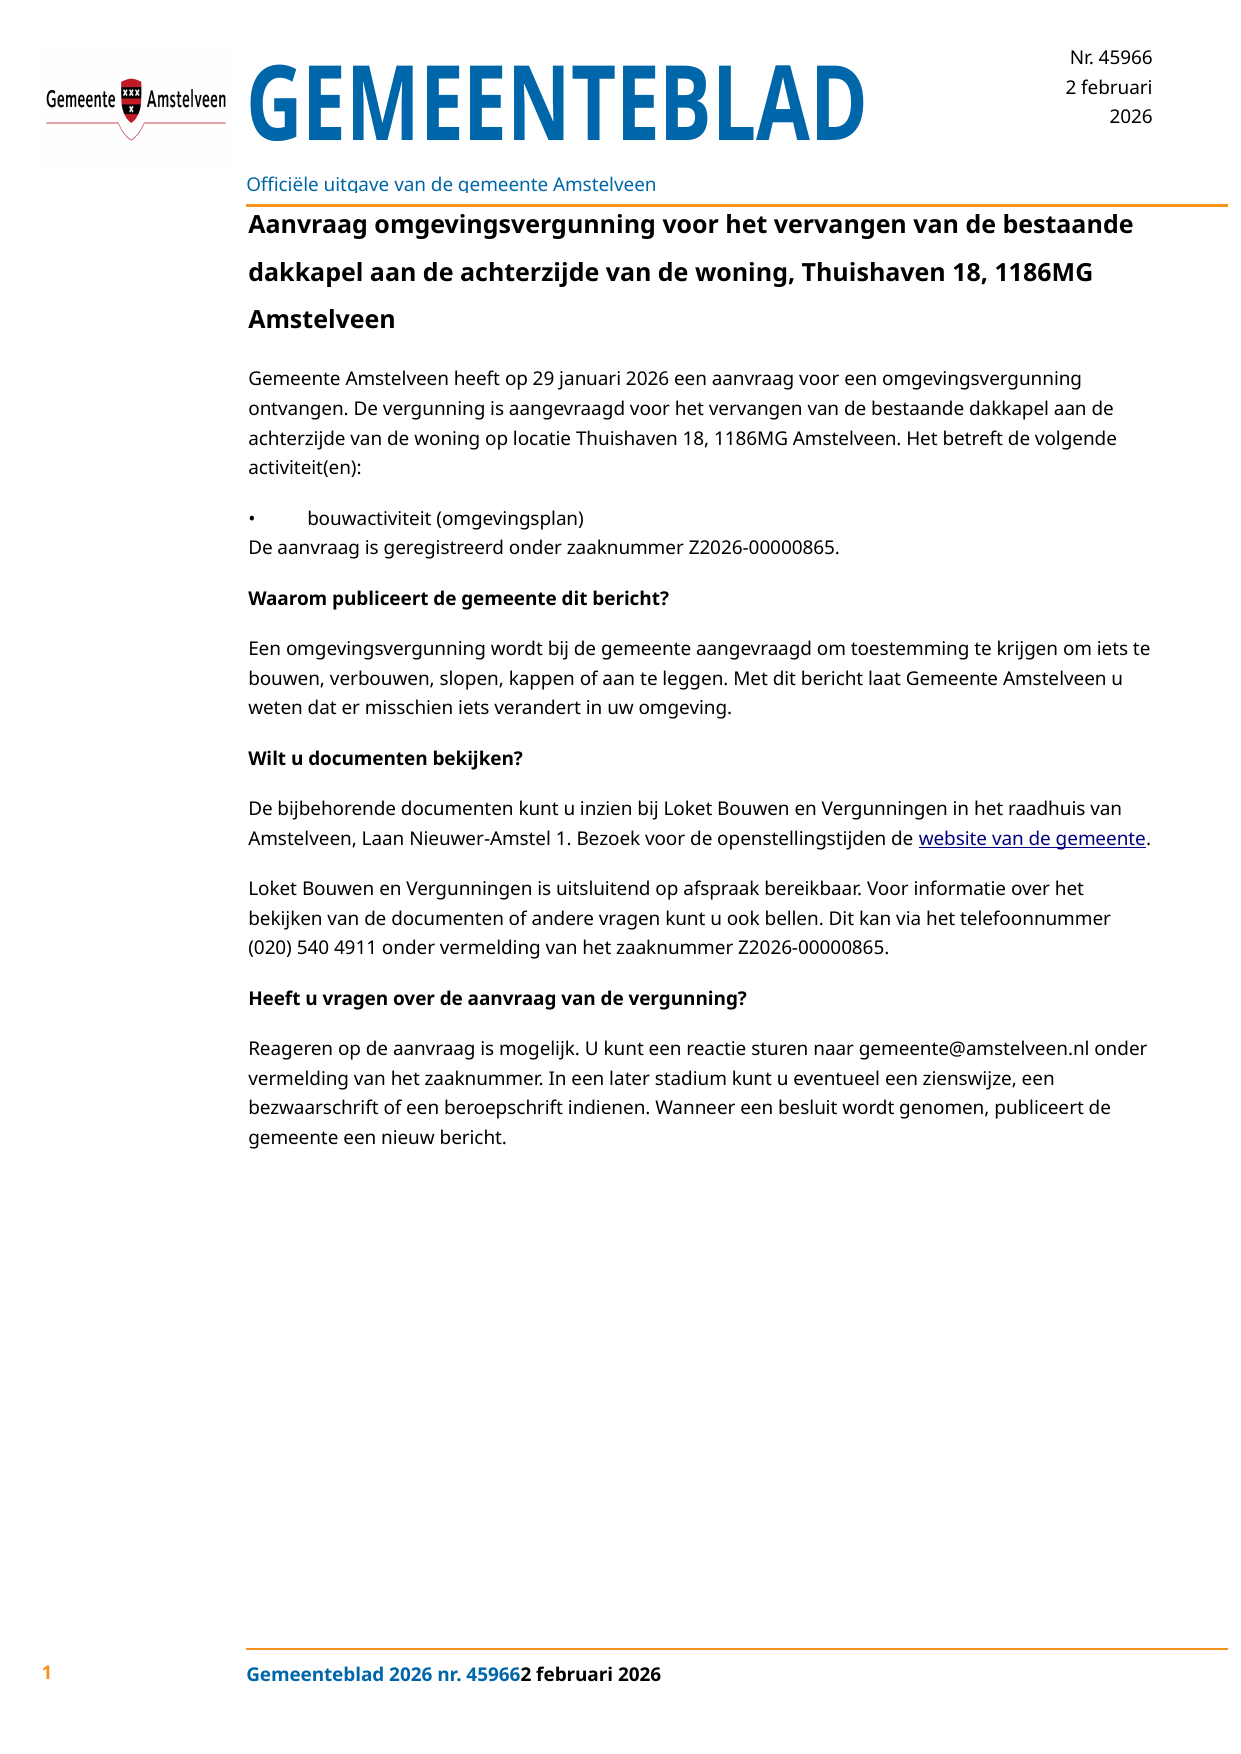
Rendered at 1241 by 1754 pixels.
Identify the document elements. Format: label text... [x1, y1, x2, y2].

text Wilt u documenten bekijken? [248, 745, 1152, 770]
picture [41, 47, 231, 172]
text Aanvraag omgevingsvergunning voor het vervangen van de bestaande dakkapel aan de achterzijde van de woning, Thuishaven 18, 1186MG Amstelveen [248, 207, 1152, 336]
text De bijbehorende documenten kunt u inzien bij Loket Bouwen en Vergunningen in het raadhuis van Amstelveen, Laan Nieuwer-Amstel 1. Bezoek voor de openstellingstijden de website van de gemeente. [248, 795, 1152, 850]
list bouwactiviteit (omgevingsplan) [248, 505, 1152, 530]
text Een omgevingsvergunning wordt bij de gemeente aangevraagd om toestemming te krijgen om iets te bouwen, verbouwen, slopen, kappen of aan te leggen. Met dit bericht laat Gemeente Amstelveen u weten dat er misschien iets verandert in uw omgeving. [248, 635, 1152, 720]
text De aanvraag is geregistreerd onder zaaknummer Z2026-00000865. [248, 534, 1152, 560]
text Gemeente Amstelveen heeft op 29 januari 2026 een aanvraag voor een omgevingsvergunning ontvangen. De vergunning is aangevraagd voor het vervangen van de bestaande dakkapel aan de achterzijde van de woning op locatie Thuishaven 18, 1186MG Amstelveen. Het betreft de volgende activiteit(en): [248, 366, 1152, 480]
text Heeft u vragen over de aanvraag van de vergunning? [248, 985, 1152, 1010]
text Waarom publiceert de gemeente dit bericht? [248, 585, 1152, 610]
text Loket Bouwen en Vergunningen is uitsluitend op afspraak bereikbaar. Voor informatie over het bekijken van de documenten of andere vragen kunt u ook bellen. Dit kan via het telefoonnummer (020) 540 4911 onder vermelding van het zaaknummer Z2026-00000865. [248, 875, 1152, 960]
text Reageren op de aanvraag is mogelijk. U kunt een reactie sturen naar gemeente@amstelveen.nl onder vermelding van het zaaknummer. In een later stadium kunt u eventueel een zienswijze, een bezwaarschrift of een beroepschrift indienen. Wanneer een besluit wordt genomen, publiceert de gemeente een nieuw bericht. [248, 1035, 1152, 1149]
